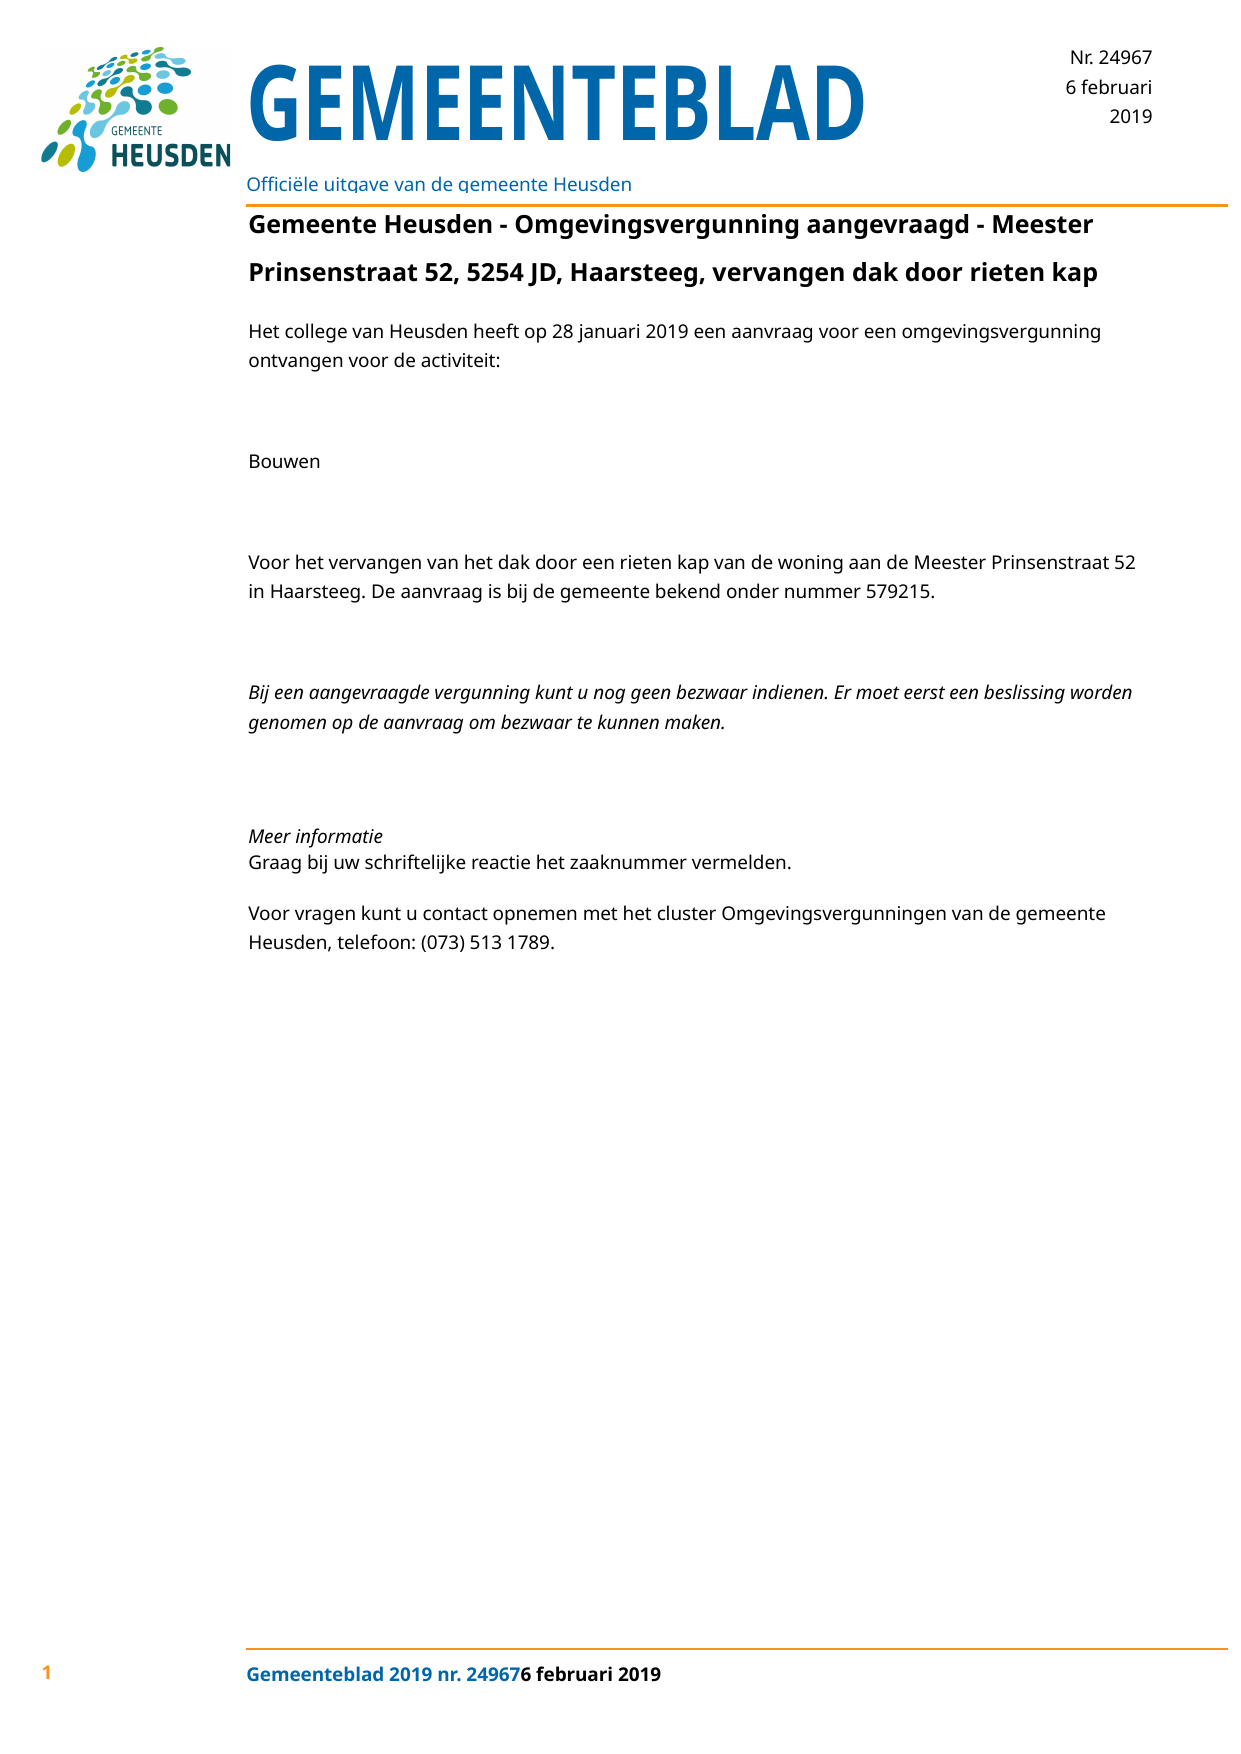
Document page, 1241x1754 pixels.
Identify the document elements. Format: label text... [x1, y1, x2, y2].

text Gemeente Heusden - Omgevingsvergunning aangevraagd - Meester Prinsenstraat 52, 5254 JD, Haarsteeg, vervangen dak door rieten kap [248, 207, 1152, 288]
text Meer informatie [248, 823, 1152, 849]
picture [41, 47, 231, 172]
text Bouwen [248, 448, 1152, 474]
text Graag bij uw schriftelijke reactie het zaaknummer vermelden. [248, 849, 1152, 875]
text Bij een aangevraagde vergunning kunt u nog geen bezwaar indienen. Er moet eerst een beslissing worden genomen op de aanvraag om bezwaar te kunnen maken. [248, 679, 1152, 735]
text Het college van Heusden heeft op 28 januari 2019 een aanvraag voor een omgevingsvergunning ontvangen voor de activiteit: [248, 318, 1152, 373]
text Voor het vervangen van het dak door een rieten kap van de woning aan de Meester Prinsenstraat 52 in Haarsteeg. De aanvraag is bij de gemeente bekend onder nummer 579215. [248, 549, 1152, 604]
text Voor vragen kunt u contact opnemen met het cluster Omgevingsvergunningen van de gemeente Heusden, telefoon: (073) 513 1789. [248, 900, 1152, 955]
